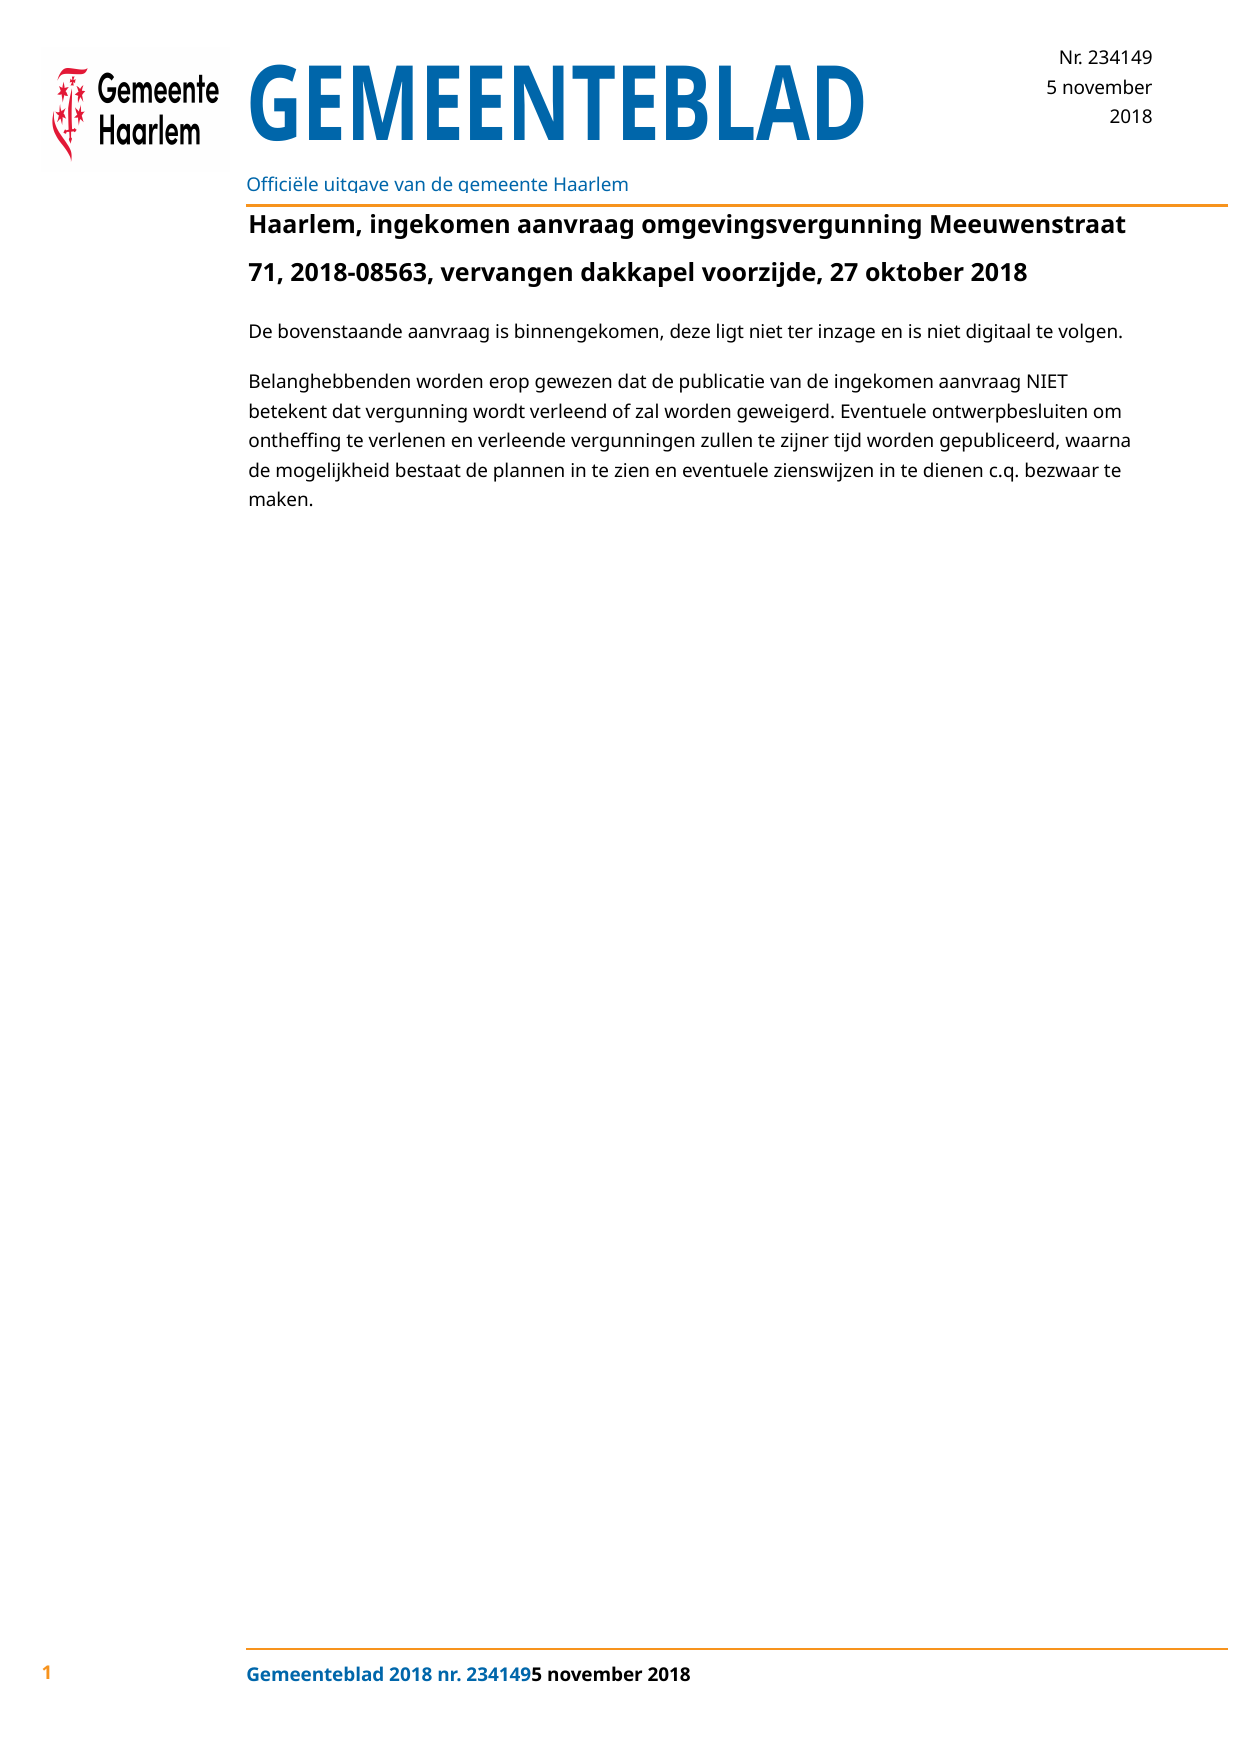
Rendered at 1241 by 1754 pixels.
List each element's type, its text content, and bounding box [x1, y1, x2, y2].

text Belanghebbenden worden erop gewezen dat de publicatie van de ingekomen aanvraag NIET betekent dat vergunning wordt verleend of zal worden geweigerd. Eventuele ontwerpbesluiten om ontheffing te verlenen en verleende vergunningen zullen te zijner tijd worden gepubliceerd, waarna de mogelijkheid bestaat de plannen in te zien en eventuele zienswijzen in te dienen c.q. bezwaar te maken. [248, 368, 1152, 512]
picture [41, 47, 231, 172]
text Haarlem, ingekomen aanvraag omgevingsvergunning Meeuwenstraat 71, 2018-08563, vervangen dakkapel voorzijde, 27 oktober 2018 [248, 207, 1152, 288]
text De bovenstaande aanvraag is binnengekomen, deze ligt niet ter inzage en is niet digitaal te volgen. [248, 318, 1152, 344]
